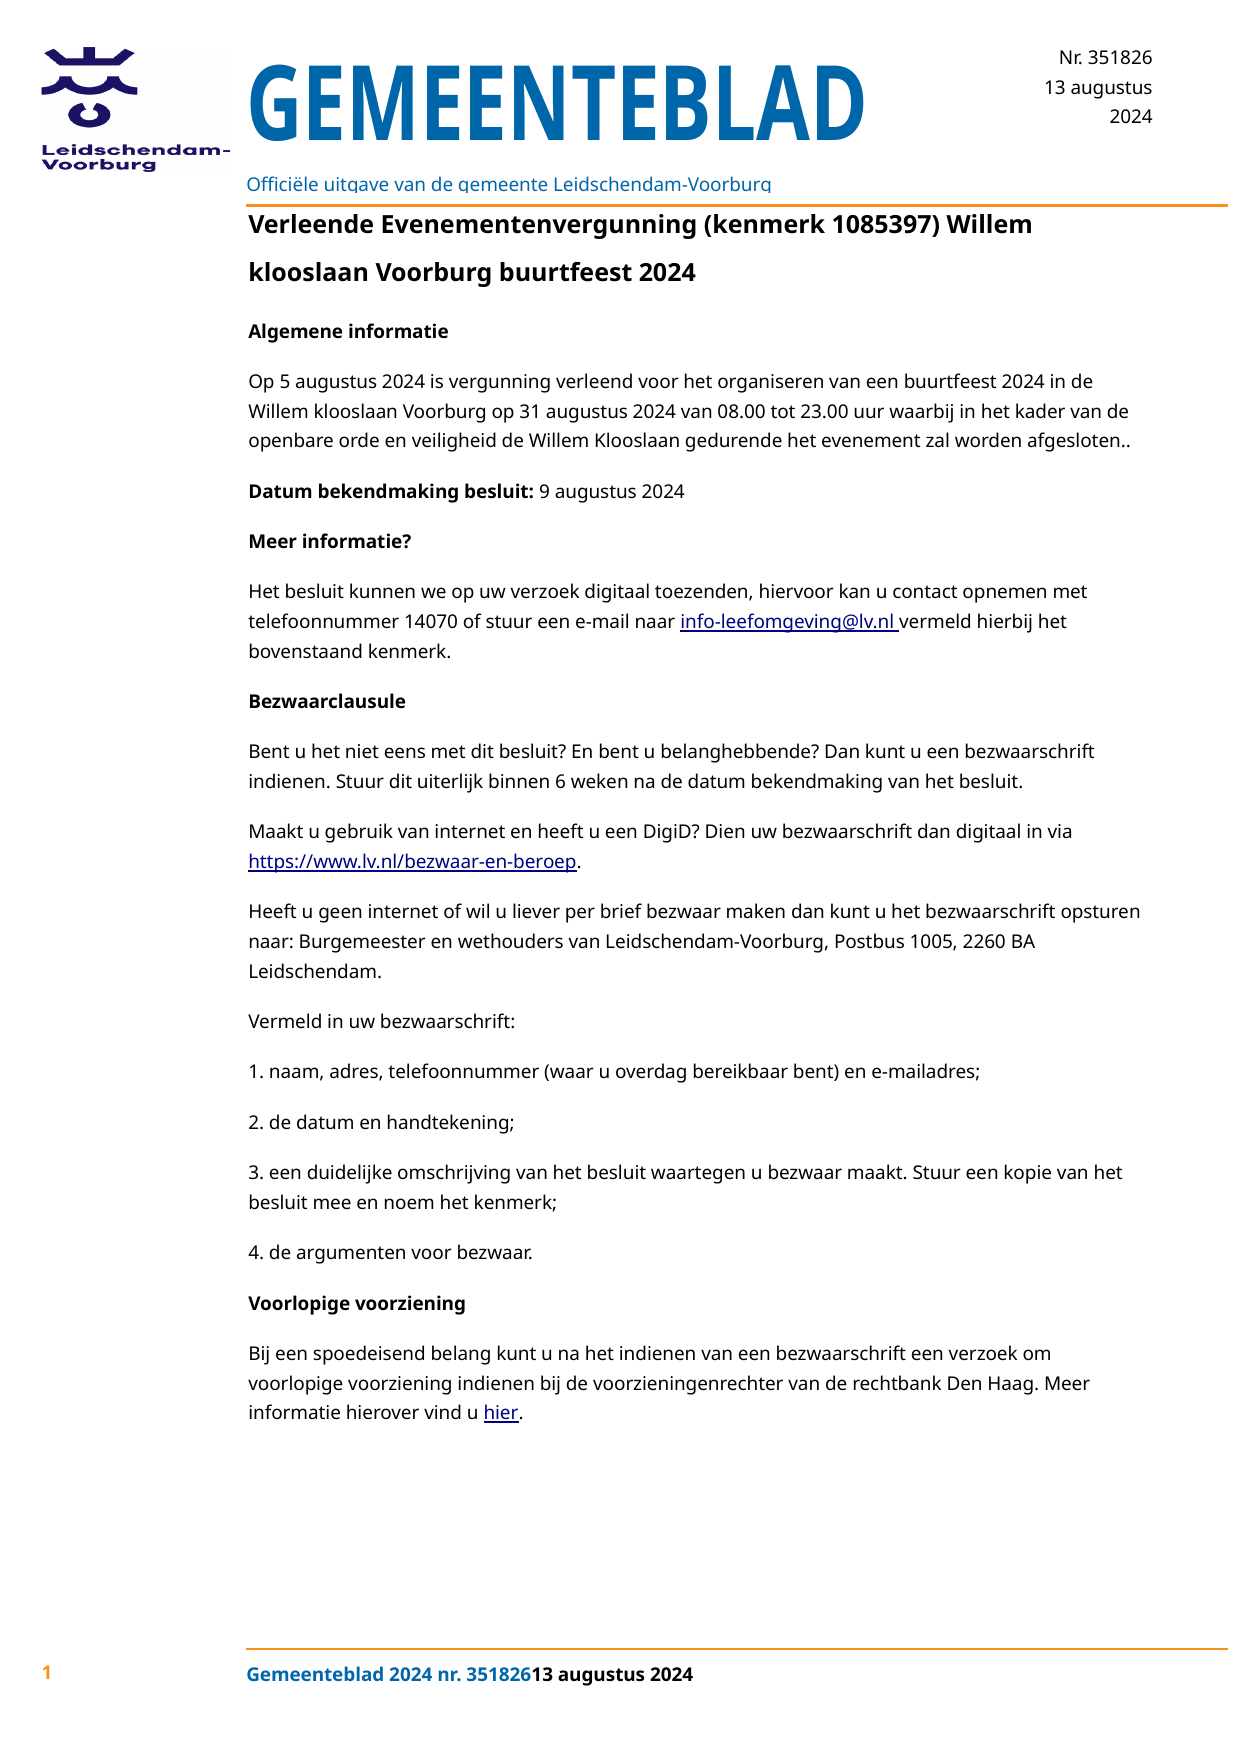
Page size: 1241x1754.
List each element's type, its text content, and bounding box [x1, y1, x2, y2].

picture [41, 47, 231, 172]
text Datum bekendmaking besluit: 9 augustus 2024 [248, 478, 1152, 504]
text Maakt u gebruik van internet en heeft u een DigiD? Dien uw bezwaarschrift dan digitaal in via https://www.lv.nl/bezwaar-en-beroep. [248, 819, 1152, 874]
text Bij een spoedeisend belang kunt u na het indienen van een bezwaarschrift een verzoek om voorlopige voorziening indienen bij de voorzieningenrechter van de rechtbank Den Haag. Meer informatie hierover vind u hier. [248, 1340, 1152, 1425]
text Bent u het niet eens met dit besluit? En bent u belanghebbende? Dan kunt u een bezwaarschrift indienen. Stuur dit uiterlijk binnen 6 weken na de datum bekendmaking van het besluit. [248, 739, 1152, 794]
text Algemene informatie [248, 318, 1152, 344]
text Vermeld in uw bezwaarschrift: [248, 1008, 1152, 1034]
text Heeft u geen internet of wil u liever per brief bezwaar maken dan kunt u het bezwaarschrift opsturen naar: Burgemeester en wethouders van Leidschendam-Voorburg, Postbus 1005, 2260 BA Leidschendam. [248, 899, 1152, 984]
text Voorlopige voorziening [248, 1290, 1152, 1316]
text Op 5 augustus 2024 is vergunning verleend voor het organiseren van een buurtfeest 2024 in de Willem klooslaan Voorburg op 31 augustus 2024 van 08.00 tot 23.00 uur waarbij in het kader van de openbare orde en veiligheid de Willem Klooslaan gedurende het evenement zal worden afgesloten.. [248, 368, 1152, 453]
text Meer informatie? [248, 528, 1152, 554]
text Bezwaarclausule [248, 688, 1152, 714]
text 1. naam, adres, telefoonnummer (waar u overdag bereikbaar bent) en e-mailadres; [248, 1059, 1152, 1084]
text 3. een duidelijke omschrijving van het besluit waartegen u bezwaar maakt. Stuur een kopie van het besluit mee en noem het kenmerk; [248, 1159, 1152, 1215]
text 4. de argumenten voor bezwaar. [248, 1239, 1152, 1265]
text Verleende Evenementenvergunning (kenmerk 1085397) Willem klooslaan Voorburg buurtfeest 2024 [248, 207, 1152, 288]
text 2. de datum en handtekening; [248, 1109, 1152, 1135]
text Het besluit kunnen we op uw verzoek digitaal toezenden, hiervoor kan u contact opnemen met telefoonnummer 14070 of stuur een e-mail naar info-leefomgeving@lv.nl vermeld hierbij het bovenstaand kenmerk. [248, 579, 1152, 664]
